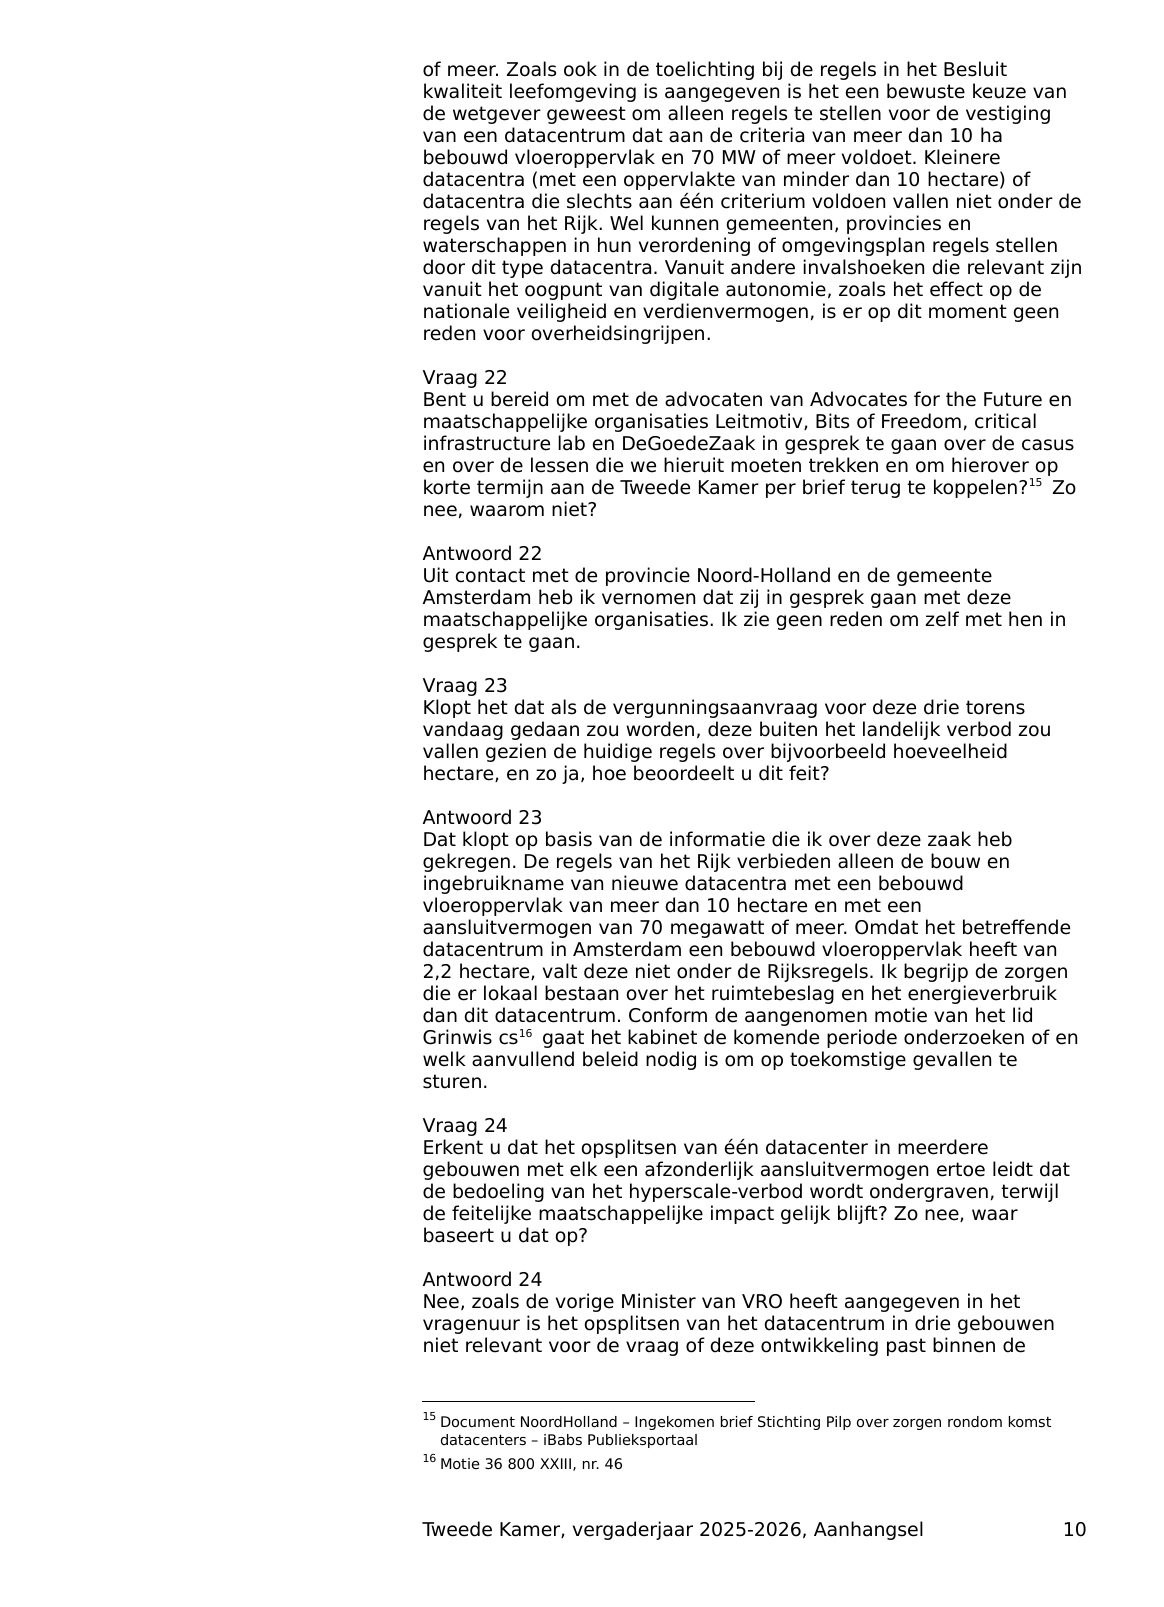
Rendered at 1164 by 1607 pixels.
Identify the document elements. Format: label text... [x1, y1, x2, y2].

text Vraag 22 [422, 367, 1087, 389]
text Erkent u dat het opsplitsen van één datacenter in meerdere gebouwen met elk een afzonderlijk aansluitvermogen ertoe leidt dat de bedoeling van het hyperscale-verbod wordt ondergraven, terwijl de feitelijke maatschappelijke impact gelijk blijft? Zo nee, waar baseert u dat op? [422, 1137, 1087, 1247]
text Motie 36 800 XXIII, nr. 46 [422, 1452, 1087, 1474]
text Nee, zoals de vorige Minister van VRO heeft aangegeven in het vragenuur is het opsplitsen van het datacentrum in drie gebouwen niet relevant voor de vraag of deze ontwikkeling past binnen de [422, 1291, 1087, 1357]
text Antwoord 24 [422, 1269, 1087, 1291]
text Klopt het dat als de vergunningsaanvraag voor deze drie torens vandaag gedaan zou worden, deze buiten het landelijk verbod zou vallen gezien de huidige regels over bijvoorbeeld hoeveelheid hectare, en zo ja, hoe beoordeelt u dit feit? [422, 697, 1087, 785]
text Uit contact met de provincie Noord-Holland en de gemeente Amsterdam heb ik vernomen dat zij in gesprek gaan met deze maatschappelijke organisaties. Ik zie geen reden om zelf met hen in gesprek te gaan. [422, 565, 1087, 653]
text Antwoord 22 [422, 543, 1087, 565]
text Vraag 24 [422, 1115, 1087, 1137]
text Vraag 23 [422, 675, 1087, 697]
text Bent u bereid om met de advocaten van Advocates for the Future en maatschappelijke organisaties Leitmotiv, Bits of Freedom, critical infrastructure lab en DeGoedeZaak in gesprek te gaan over de casus en over de lessen die we hieruit moeten trekken en om hierover op korte termijn aan de Tweede Kamer per brief terug te koppelen? Zo nee, waarom niet? [422, 389, 1087, 521]
text of meer. Zoals ook in de toelichting bij de regels in het Besluit kwaliteit leefomgeving is aangegeven is het een bewuste keuze van de wetgever geweest om alleen regels te stellen voor de vestiging van een datacentrum dat aan de criteria van meer dan 10 ha bebouwd vloeroppervlak en 70 MW of meer voldoet. Kleinere datacentra (met een oppervlakte van minder dan 10 hectare) of datacentra die slechts aan één criterium voldoen vallen niet onder de regels van het Rijk. Wel kunnen gemeenten, provincies en waterschappen in hun verordening of omgevingsplan regels stellen door dit type datacentra. Vanuit andere invalshoeken die relevant zijn vanuit het oogpunt van digitale autonomie, zoals het effect op de nationale veiligheid en verdienvermogen, is er op dit moment geen reden voor overheidsingrijpen. [422, 59, 1087, 345]
text Antwoord 23 [422, 807, 1087, 829]
text Document NoordHolland – Ingekomen brief Stichting Pilp over zorgen rondom komst datacenters – iBabs Publieksportaal [422, 1410, 1087, 1449]
text Dat klopt op basis van de informatie die ik over deze zaak heb gekregen. De regels van het Rijk verbieden alleen de bouw en ingebruikname van nieuwe datacentra met een bebouwd vloeroppervlak van meer dan 10 hectare en met een aansluitvermogen van 70 megawatt of meer. Omdat het betreffende datacentrum in Amsterdam een bebouwd vloeroppervlak heeft van 2,2 hectare, valt deze niet onder de Rijksregels. Ik begrijp de zorgen die er lokaal bestaan over het ruimtebeslag en het energieverbruik dan dit datacentrum. Conform de aangenomen motie van het lid Grinwis cs gaat het kabinet de komende periode onderzoeken of en welk aanvullend beleid nodig is om op toekomstige gevallen te sturen. [422, 829, 1087, 1093]
